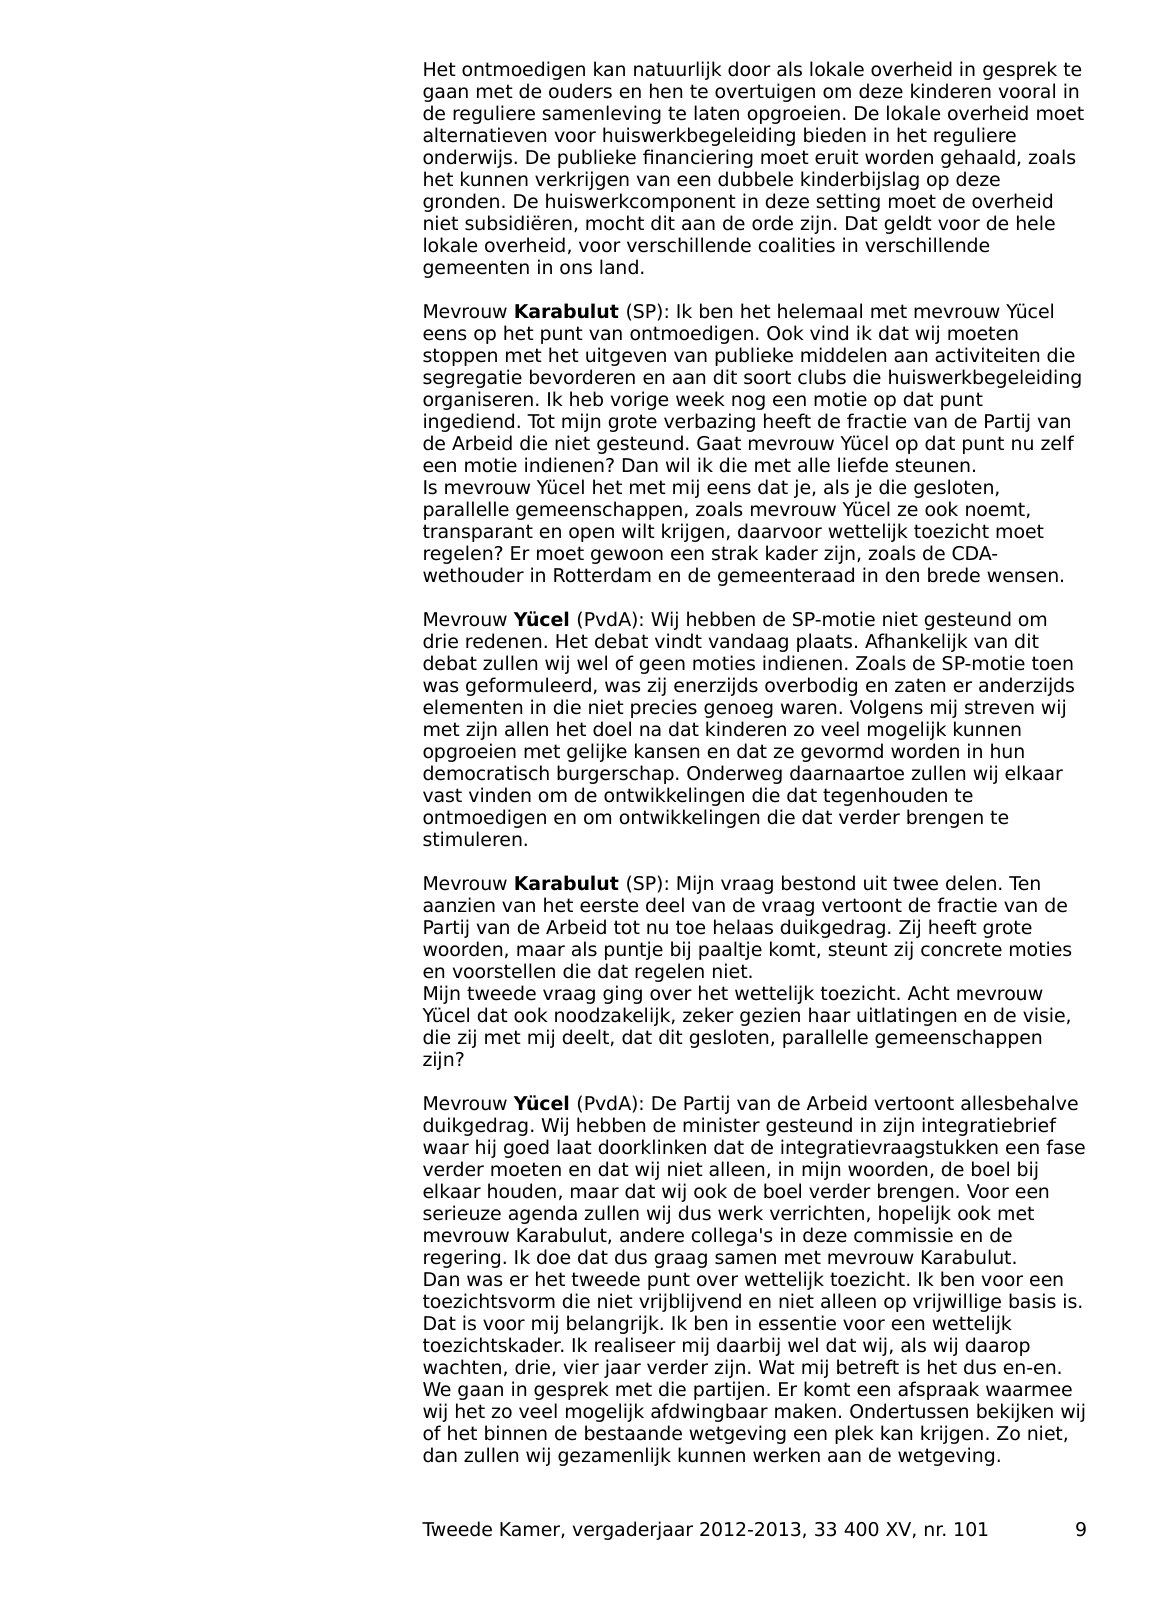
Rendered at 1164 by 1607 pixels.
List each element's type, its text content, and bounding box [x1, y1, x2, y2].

text Mevrouw Yücel (PvdA): Wij hebben de SP-motie niet gesteund om drie redenen. Het debat vindt vandaag plaats. Afhankelijk van dit debat zullen wij wel of geen moties indienen. Zoals de SP-motie toen was geformuleerd, was zij enerzijds overbodig en zaten er anderzijds elementen in die niet precies genoeg waren. Volgens mij streven wij met zijn allen het doel na dat kinderen zo veel mogelijk kunnen opgroeien met gelijke kansen en dat ze gevormd worden in hun democratisch burgerschap. Onderweg daarnaartoe zullen wij elkaar vast vinden om de ontwikkelingen die dat tegenhouden te ontmoedigen en om ontwikkelingen die dat verder brengen te stimuleren. [422, 609, 1087, 851]
text Mevrouw Yücel (PvdA): De Partij van de Arbeid vertoont allesbehalve duikgedrag. Wij hebben de minister gesteund in zijn integratiebrief waar hij goed laat doorklinken dat de integratievraagstukken een fase verder moeten en dat wij niet alleen, in mijn woorden, de boel bij elkaar houden, maar dat wij ook de boel verder brengen. Voor een serieuze agenda zullen wij dus werk verrichten, hopelijk ook met mevrouw Karabulut, andere collega's in deze commissie en de regering. Ik doe dat dus graag samen met mevrouw Karabulut. [422, 1093, 1087, 1269]
text Mevrouw Karabulut (SP): Ik ben het helemaal met mevrouw Yücel eens op het punt van ontmoedigen. Ook vind ik dat wij moeten stoppen met het uitgeven van publieke middelen aan activiteiten die segregatie bevorderen en aan dit soort clubs die huiswerkbegeleiding organiseren. Ik heb vorige week nog een motie op dat punt ingediend. Tot mijn grote verbazing heeft de fractie van de Partij van de Arbeid die niet gesteund. Gaat mevrouw Yücel op dat punt nu zelf een motie indienen? Dan wil ik die met alle liefde steunen. [422, 301, 1087, 477]
text Mijn tweede vraag ging over het wettelijk toezicht. Acht mevrouw Yücel dat ook noodzakelijk, zeker gezien haar uitlatingen en de visie, die zij met mij deelt, dat dit gesloten, parallelle gemeenschappen zijn? [422, 983, 1087, 1071]
text Mevrouw Karabulut (SP): Mijn vraag bestond uit twee delen. Ten aanzien van het eerste deel van de vraag vertoont de fractie van de Partij van de Arbeid tot nu toe helaas duikgedrag. Zij heeft grote woorden, maar als puntje bij paaltje komt, steunt zij concrete moties en voorstellen die dat regelen niet. [422, 873, 1087, 983]
text Is mevrouw Yücel het met mij eens dat je, als je die gesloten, parallelle gemeenschappen, zoals mevrouw Yücel ze ook noemt, transparant en open wilt krijgen, daarvoor wettelijk toezicht moet regelen? Er moet gewoon een strak kader zijn, zoals de CDA-wethouder in Rotterdam en de gemeenteraad in den brede wensen. [422, 477, 1087, 587]
text Het ontmoedigen kan natuurlijk door als lokale overheid in gesprek te gaan met de ouders en hen te overtuigen om deze kinderen vooral in de reguliere samenleving te laten opgroeien. De lokale overheid moet alternatieven voor huiswerkbegeleiding bieden in het reguliere onderwijs. De publieke financiering moet eruit worden gehaald, zoals het kunnen verkrijgen van een dubbele kinderbijslag op deze gronden. De huiswerkcomponent in deze setting moet de overheid niet subsidiëren, mocht dit aan de orde zijn. Dat geldt voor de hele lokale overheid, voor verschillende coalities in verschillende gemeenten in ons land. [422, 59, 1087, 279]
text Dan was er het tweede punt over wettelijk toezicht. Ik ben voor een toezichtsvorm die niet vrijblijvend en niet alleen op vrijwillige basis is. Dat is voor mij belangrijk. Ik ben in essentie voor een wettelijk toezichtskader. Ik realiseer mij daarbij wel dat wij, als wij daarop wachten, drie, vier jaar verder zijn. Wat mij betreft is het dus en-en. We gaan in gesprek met die partijen. Er komt een afspraak waarmee wij het zo veel mogelijk afdwingbaar maken. Ondertussen bekijken wij of het binnen de bestaande wetgeving een plek kan krijgen. Zo niet, dan zullen wij gezamenlijk kunnen werken aan de wetgeving. [422, 1269, 1087, 1467]
